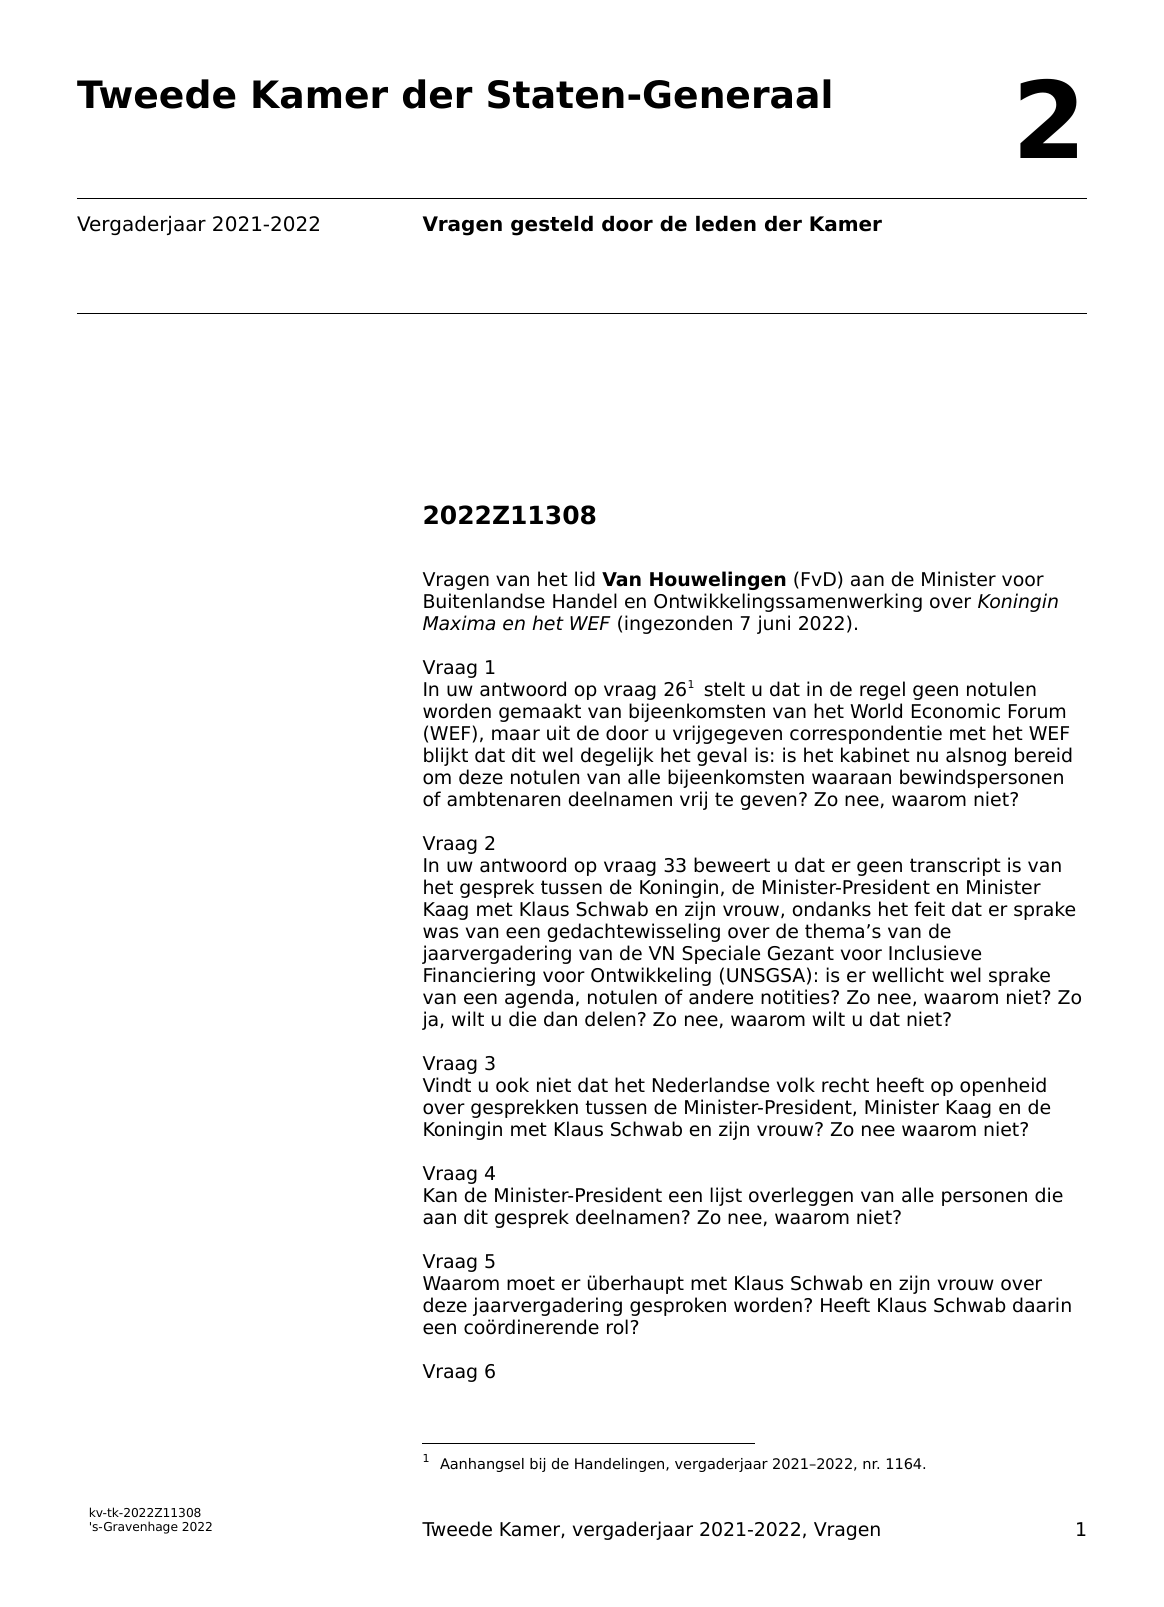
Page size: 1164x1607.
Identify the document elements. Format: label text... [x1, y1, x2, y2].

text Vindt u ook niet dat het Nederlandse volk recht heeft op openheid over gesprekken tussen de Minister-President, Minister Kaag en de Koningin met Klaus Schwab en zijn vrouw? Zo nee waarom niet? [422, 1075, 1087, 1141]
text Vraag 4 [422, 1163, 1087, 1185]
text Waarom moet er überhaupt met Klaus Schwab en zijn vrouw over deze jaarvergadering gesproken worden? Heeft Klaus Schwab daarin een coördinerende rol? [422, 1273, 1087, 1339]
text Vraag 2 [422, 833, 1087, 855]
text In uw antwoord op vraag 33 beweert u dat er geen transcript is van het gesprek tussen de Koningin, de Minister-President en Minister Kaag met Klaus Schwab en zijn vrouw, ondanks het feit dat er sprake was van een gedachtewisseling over de thema’s van de jaarvergadering van de VN Speciale Gezant voor Inclusieve Financiering voor Ontwikkeling (UNSGSA): is er wellicht wel sprake van een agenda, notulen of andere notities? Zo nee, waarom niet? Zo ja, wilt u die dan delen? Zo nee, waarom wilt u dat niet? [422, 855, 1087, 1031]
text Vragen van het lid Van Houwelingen (FvD) aan de Minister voor Buitenlandse Handel en Ontwikkelingssamenwerking over Koningin Maxima en het WEF (ingezonden 7 juni 2022). [422, 569, 1087, 635]
text Vraag 5 [422, 1251, 1087, 1273]
table_cell Vragen gesteld door de leden der Kamer [422, 199, 1087, 313]
text Vraag 6 [422, 1361, 1087, 1383]
text Vraag 1 [422, 657, 1087, 679]
table_header Tweede Kamer der Staten-Generaal [77, 59, 886, 198]
text 's-Gravenhage 2022 [88, 1520, 323, 1534]
table_cell Vergaderjaar 2021-2022 [77, 199, 422, 313]
text In uw antwoord op vraag 26 stelt u dat in de regel geen notulen worden gemaakt van bijeenkomsten van het World Economic Forum (WEF), maar uit de door u vrijgegeven correspondentie met het WEF blijkt dat dit wel degelijk het geval is: is het kabinet nu alsnog bereid om deze notulen van alle bijeenkomsten waaraan bewindspersonen of ambtenaren deelnamen vrij te geven? Zo nee, waarom niet? [422, 679, 1087, 811]
table_header 2 [886, 59, 1087, 198]
text Vraag 3 [422, 1053, 1087, 1075]
text kv-tk-2022Z11308 [88, 1506, 323, 1520]
text Aanhangsel bij de Handelingen, vergaderjaar 2021–2022, nr. 1164. [422, 1452, 1087, 1474]
text 2022Z11308 [422, 501, 1087, 531]
text Kan de Minister-President een lijst overleggen van alle personen die aan dit gesprek deelnamen? Zo nee, waarom niet? [422, 1185, 1087, 1229]
